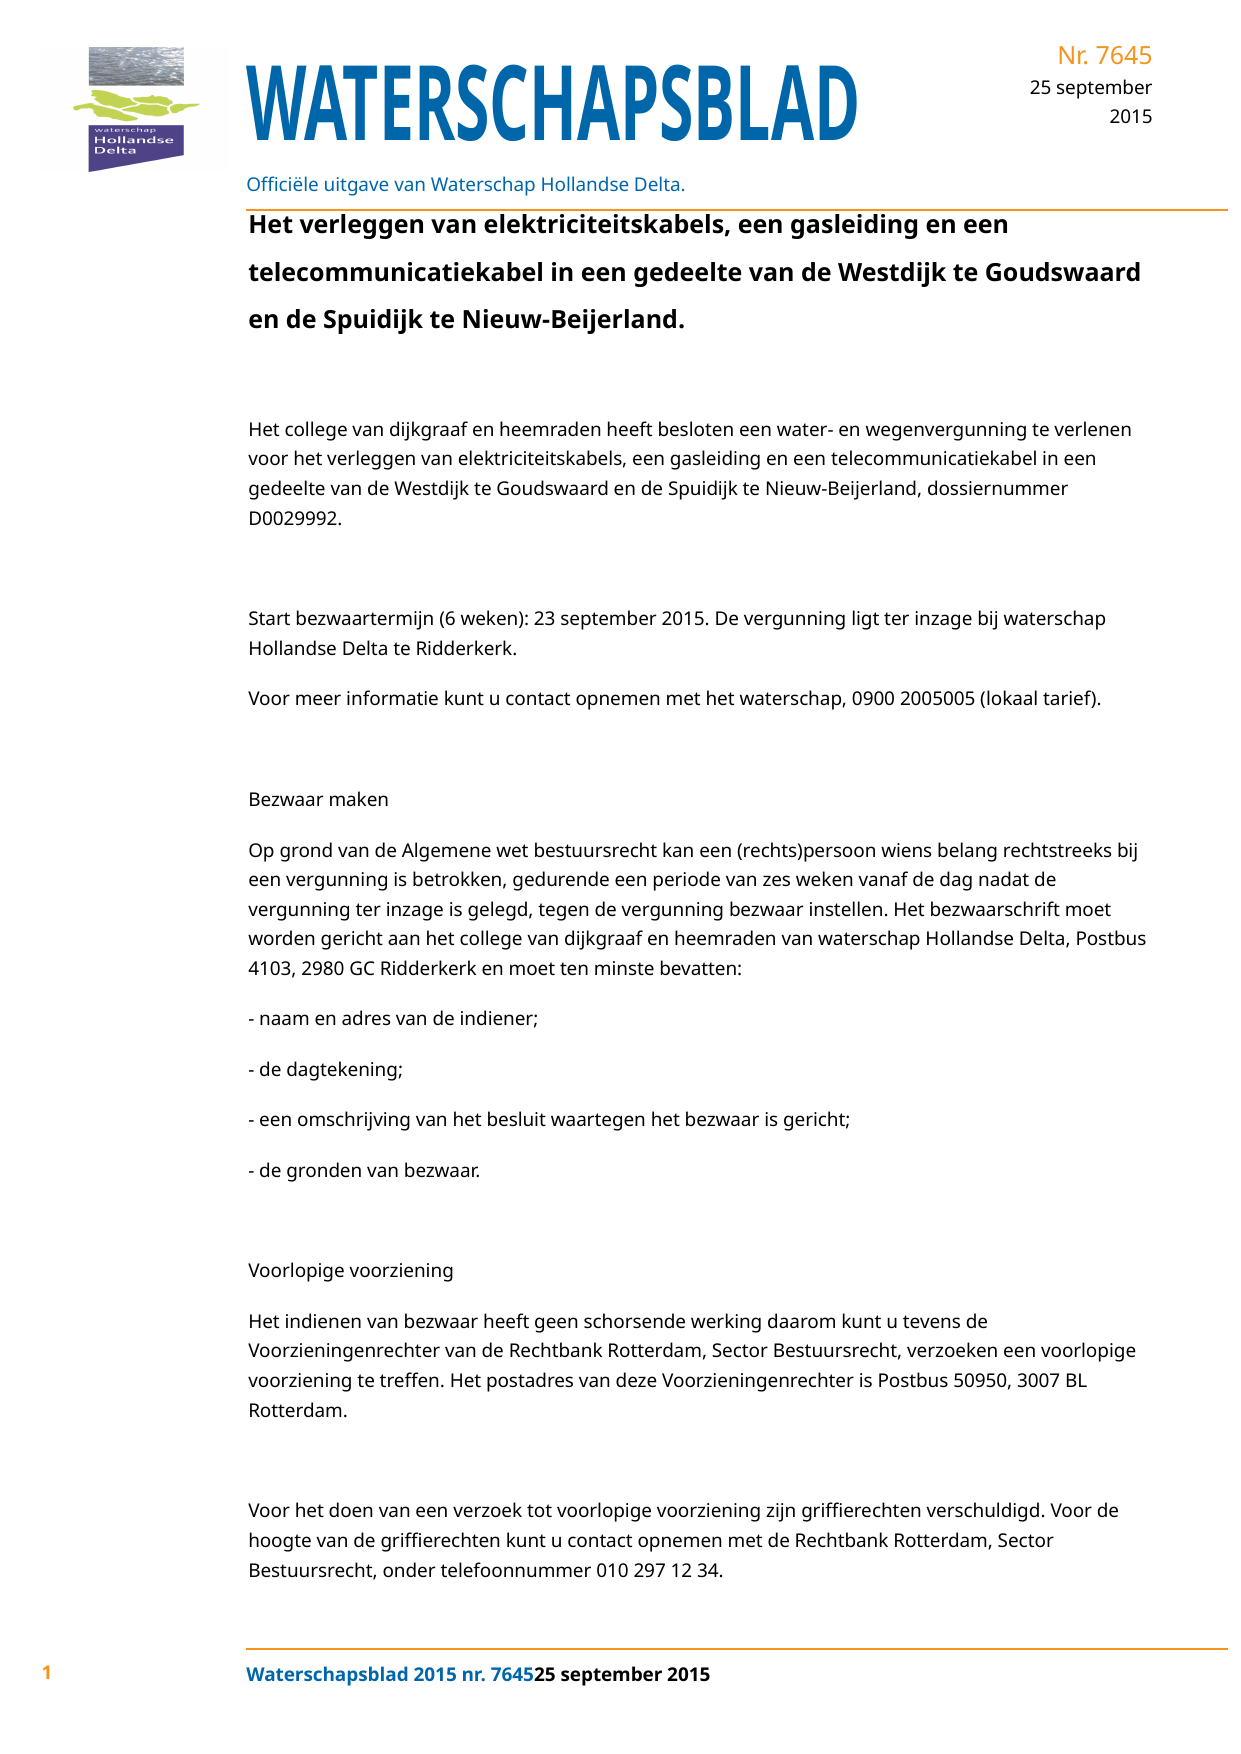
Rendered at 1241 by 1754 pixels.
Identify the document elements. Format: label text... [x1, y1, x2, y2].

picture [41, 47, 231, 172]
text Bezwaar maken [248, 786, 1152, 812]
text Het verleggen van elektriciteitskabels, een gasleiding en een telecommunicatiekabel in een gedeelte van de Westdijk te Goudswaard en de Spuidijk te Nieuw-Beijerland. [248, 211, 1152, 336]
text Voor meer informatie kunt u contact opnemen met het waterschap, 0900 2005005 (lokaal tarief). [248, 686, 1152, 711]
text Op grond van de Algemene wet bestuursrecht kan een (rechts)persoon wiens belang rechtstreeks bij een vergunning is betrokken, gedurende een periode van zes weken vanaf de dag nadat de vergunning ter inzage is gelegd, tegen de vergunning bezwaar instellen. Het bezwaarschrift moet worden gericht aan het college van dijkgraaf en heemraden van waterschap Hollandse Delta, Postbus 4103, 2980 GC Ridderkerk en moet ten minste bevatten: [248, 837, 1152, 981]
text - de gronden van bezwaar. [248, 1157, 1152, 1182]
text Voorlopige voorziening [248, 1258, 1152, 1283]
text - de dagtekening; [248, 1056, 1152, 1082]
text Het college van dijkgraaf en heemraden heeft besloten een water- en wegenvergunning te verlenen voor het verleggen van elektriciteitskabels, een gasleiding en een telecommunicatiekabel in een gedeelte van de Westdijk te Goudswaard en de Spuidijk te Nieuw-Beijerland, dossiernummer D0029992. [248, 416, 1152, 530]
text Start bezwaartermijn (6 weken): 23 september 2015. De vergunning ligt ter inzage bij waterschap Hollandse Delta te Ridderkerk. [248, 606, 1152, 661]
text Het indienen van bezwaar heeft geen schorsende werking daarom kunt u tevens de Voorzieningenrechter van de Rechtbank Rotterdam, Sector Bestuursrecht, verzoeken een voorlopige voorziening te treffen. Het postadres van deze Voorzieningenrechter is Postbus 50950, 3007 BL Rotterdam. [248, 1308, 1152, 1422]
text Voor het doen van een verzoek tot voorlopige voorziening zijn griffierechten verschuldigd. Voor de hoogte van de griffierechten kunt u contact opnemen met de Rechtbank Rotterdam, Sector Bestuursrecht, onder telefoonnummer 010 297 12 34. [248, 1498, 1152, 1582]
text - naam en adres van de indiener; [248, 1006, 1152, 1031]
text - een omschrijving van het besluit waartegen het bezwaar is gericht; [248, 1106, 1152, 1132]
